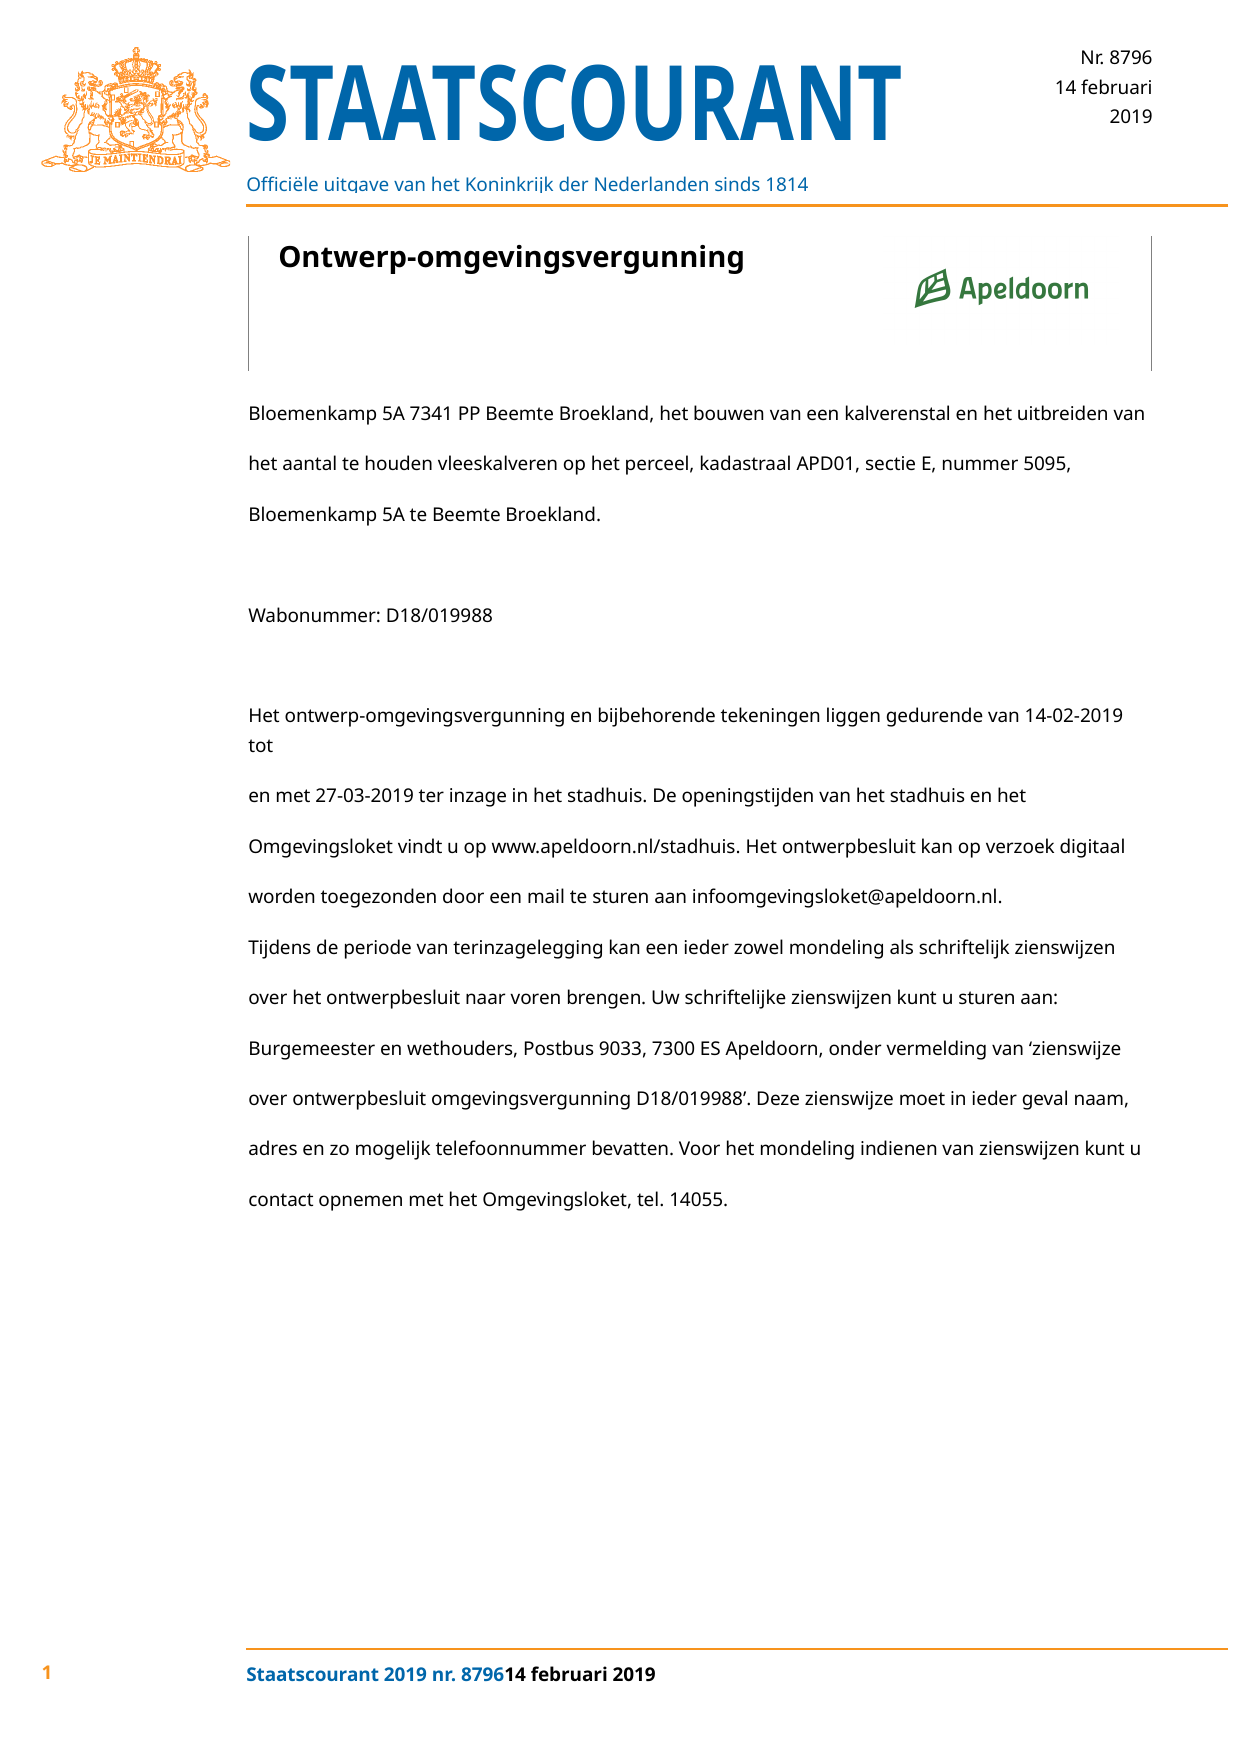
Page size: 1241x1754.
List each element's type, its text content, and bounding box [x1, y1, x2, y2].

text over ontwerpbesluit omgevingsvergunning D18/019988’. Deze zienswijze moet in ieder geval naam, [248, 1085, 1152, 1111]
text en met 27-03-2019 ter inzage in het stadhuis. De openingstijden van het stadhuis en het [248, 783, 1152, 808]
picture [41, 47, 231, 172]
text Burgemeester en wethouders, Postbus 9033, 7300 ES Apeldoorn, onder vermelding van ‘zienswijze [248, 1035, 1152, 1060]
table_header Ontwerp-omgevingsvergunning [249, 236, 850, 371]
text het aantal te houden vleeskalveren op het perceel, kadastraal APD01, sectie E, nummer 5095, [248, 451, 1152, 476]
text adres en zo mogelijk telefoonnummer bevatten. Voor het mondeling indienen van zienswijzen kunt u [248, 1136, 1152, 1161]
table_header [850, 236, 1151, 371]
text worden toegezonden door een mail te sturen aan infoomgevingsloket@apeldoorn.nl. [248, 883, 1152, 909]
text Het ontwerp-omgevingsvergunning en bijbehorende tekeningen liggen gedurende van 14-02-2019 tot [248, 703, 1152, 758]
picture [882, 236, 1119, 345]
text over het ontwerpbesluit naar voren brengen. Uw schriftelijke zienswijzen kunt u sturen aan: [248, 984, 1152, 1010]
text Wabonummer: D18/019988 [248, 602, 1152, 627]
text Tijdens de periode van terinzagelegging kan een ieder zowel mondeling als schriftelijk zienswijzen [248, 934, 1152, 959]
text Omgevingsloket vindt u op www.apeldoorn.nl/stadhuis. Het ontwerpbesluit kan op verzoek digitaal [248, 833, 1152, 859]
text Bloemenkamp 5A te Beemte Broekland. [248, 501, 1152, 527]
text Bloemenkamp 5A 7341 PP Beemte Broekland, het bouwen van een kalverenstal en het uitbreiden van [248, 400, 1152, 426]
text contact opnemen met het Omgevingsloket, tel. 14055. [248, 1186, 1152, 1212]
